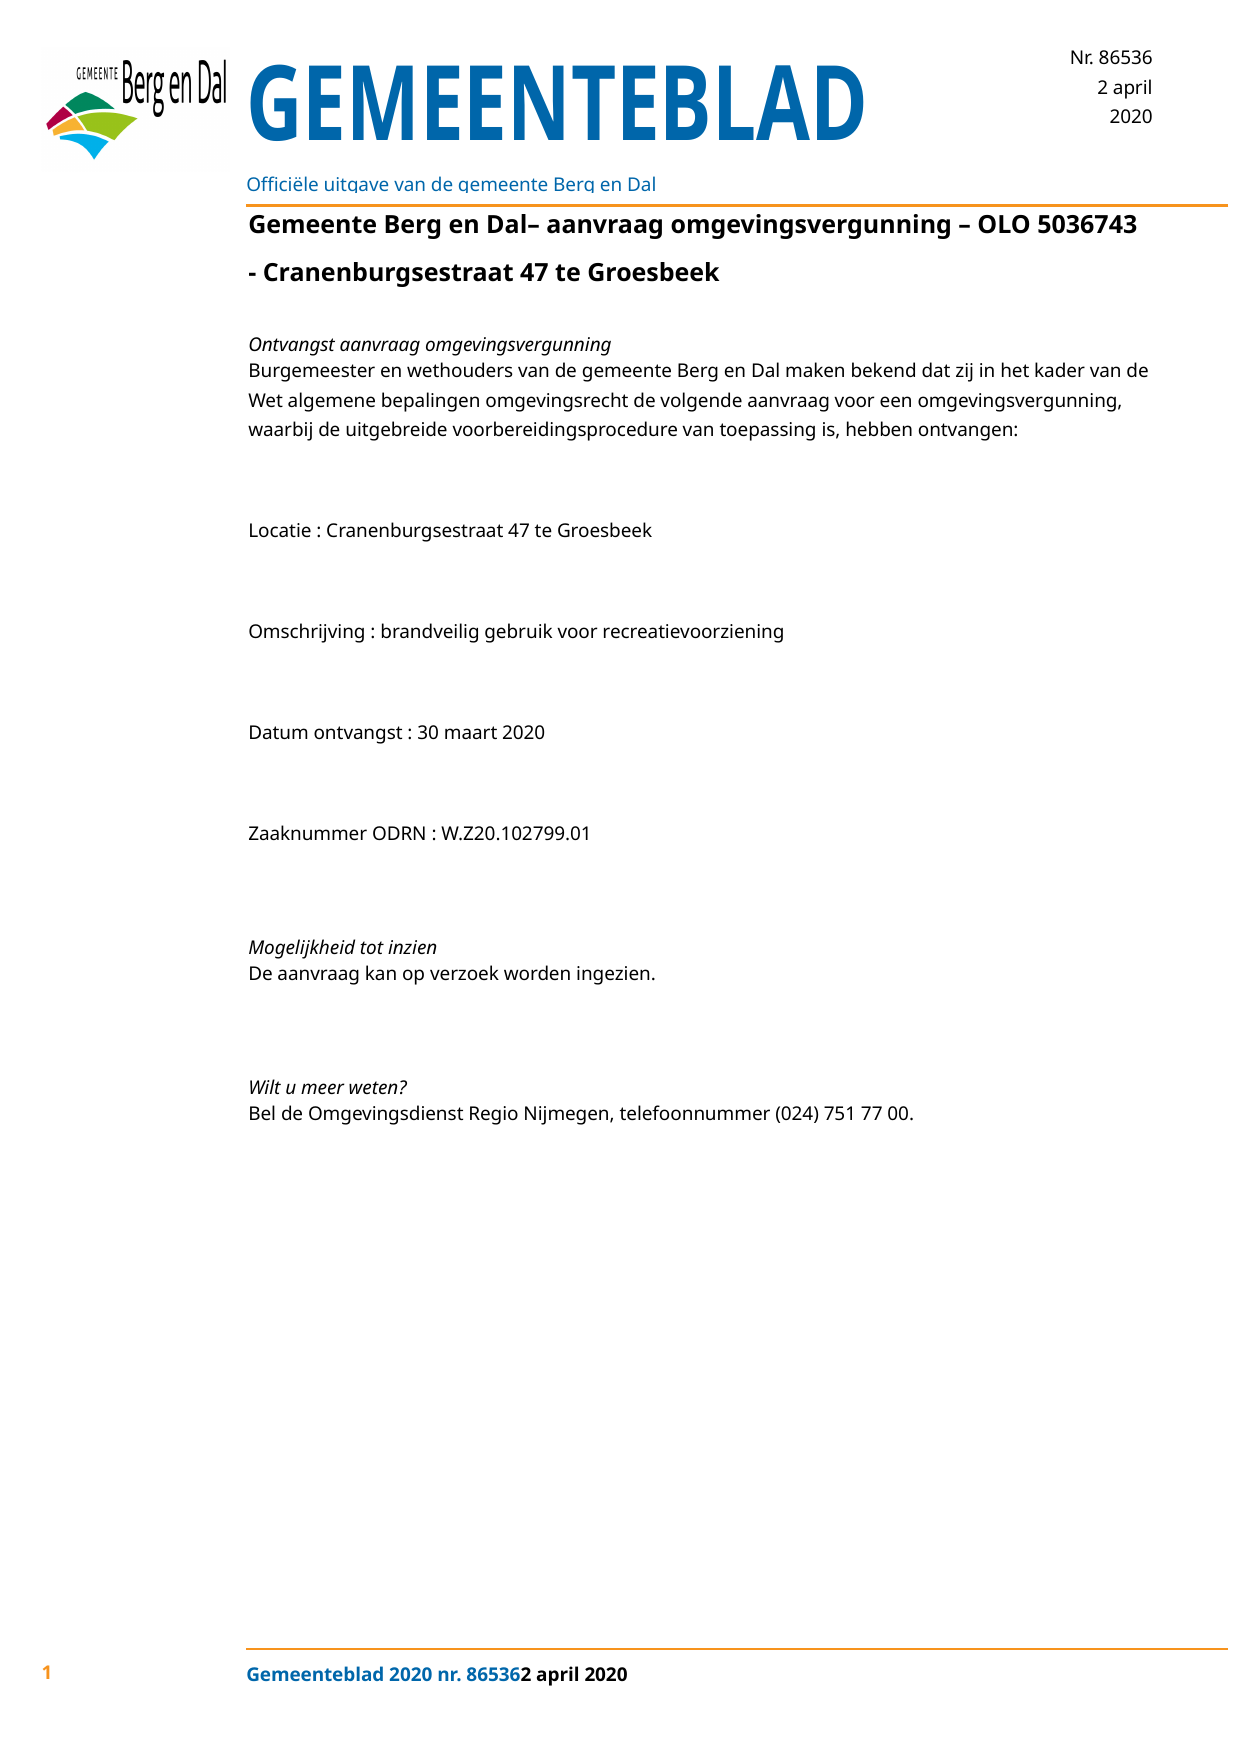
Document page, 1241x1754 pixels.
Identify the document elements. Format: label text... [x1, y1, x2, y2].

text Wilt u meer weten? [248, 1074, 1152, 1100]
text Ontvangst aanvraag omgevingsvergunning [248, 331, 1152, 357]
text Burgemeester en wethouders van de gemeente Berg en Dal maken bekend dat zij in het kader van de Wet algemene bepalingen omgevingsrecht de volgende aanvraag voor een omgevingsvergunning, waarbij de uitgebreide voorbereidingsprocedure van toepassing is, hebben ontvangen: [248, 357, 1152, 442]
text Locatie : Cranenburgsestraat 47 te Groesbeek [248, 517, 1152, 543]
text Gemeente Berg en Dal– aanvraag omgevingsvergunning – OLO 5036743 - Cranenburgsestraat 47 te Groesbeek [248, 207, 1152, 288]
text Datum ontvangst : 30 maart 2020 [248, 719, 1152, 744]
text Zaaknummer ODRN : W.Z20.102799.01 [248, 820, 1152, 845]
picture [41, 47, 231, 172]
text De aanvraag kan op verzoek worden ingezien. [248, 960, 1152, 986]
text Bel de Omgevingsdienst Regio Nijmegen, telefoonnummer (024) 751 77 00. [248, 1100, 1152, 1126]
text Omschrijving : brandveilig gebruik voor recreatievoorziening [248, 618, 1152, 644]
text Mogelijkheid tot inzien [248, 934, 1152, 960]
